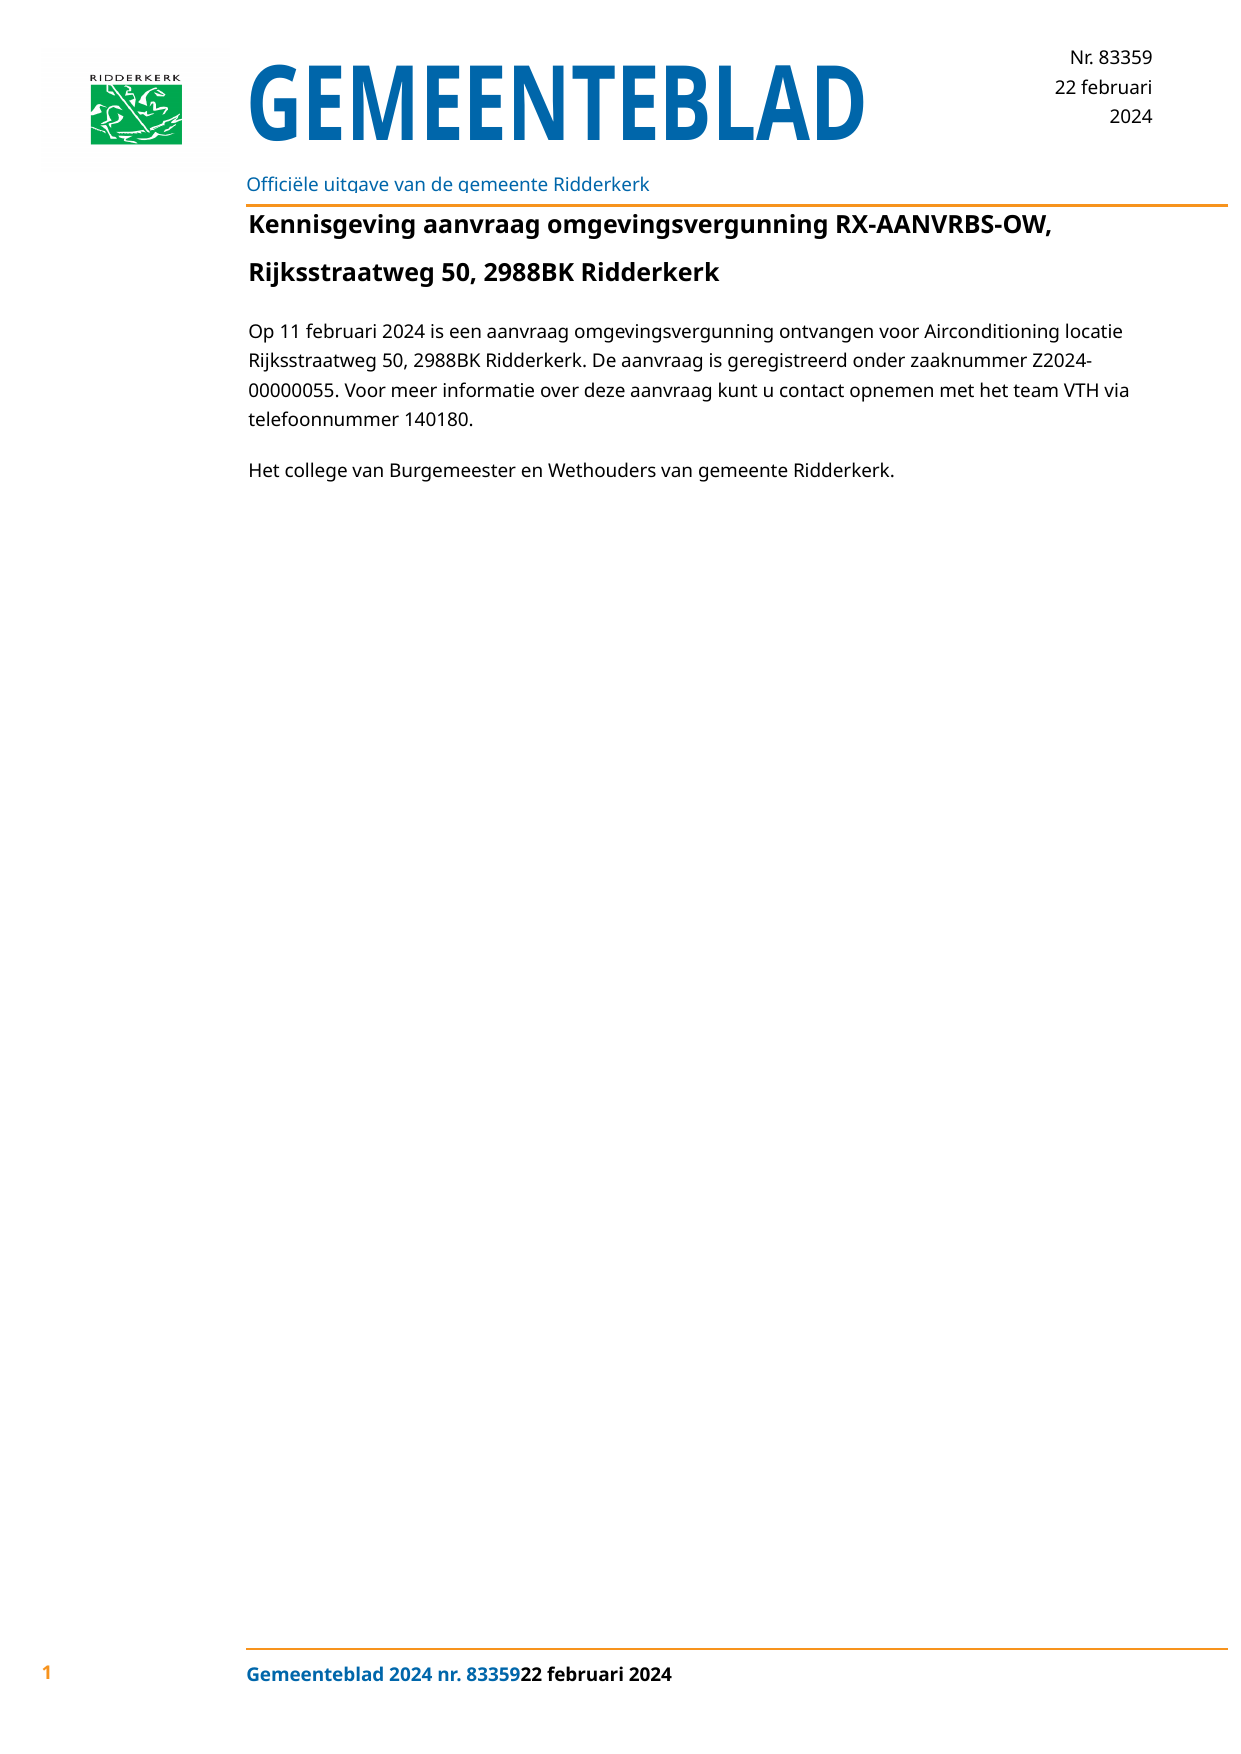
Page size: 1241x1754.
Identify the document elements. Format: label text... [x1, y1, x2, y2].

text Op 11 februari 2024 is een aanvraag omgevingsvergunning ontvangen voor Airconditioning locatie Rijksstraatweg 50, 2988BK Ridderkerk. De aanvraag is geregistreerd onder zaaknummer Z2024-00000055. Voor meer informatie over deze aanvraag kunt u contact opnemen met het team VTH via telefoonnummer 140180. [248, 318, 1152, 432]
text Kennisgeving aanvraag omgevingsvergunning RX-AANVRBS-OW, Rijksstraatweg 50, 2988BK Ridderkerk [248, 207, 1152, 288]
text Het college van Burgemeester en Wethouders van gemeente Ridderkerk. [248, 457, 1152, 483]
picture [41, 47, 231, 172]
